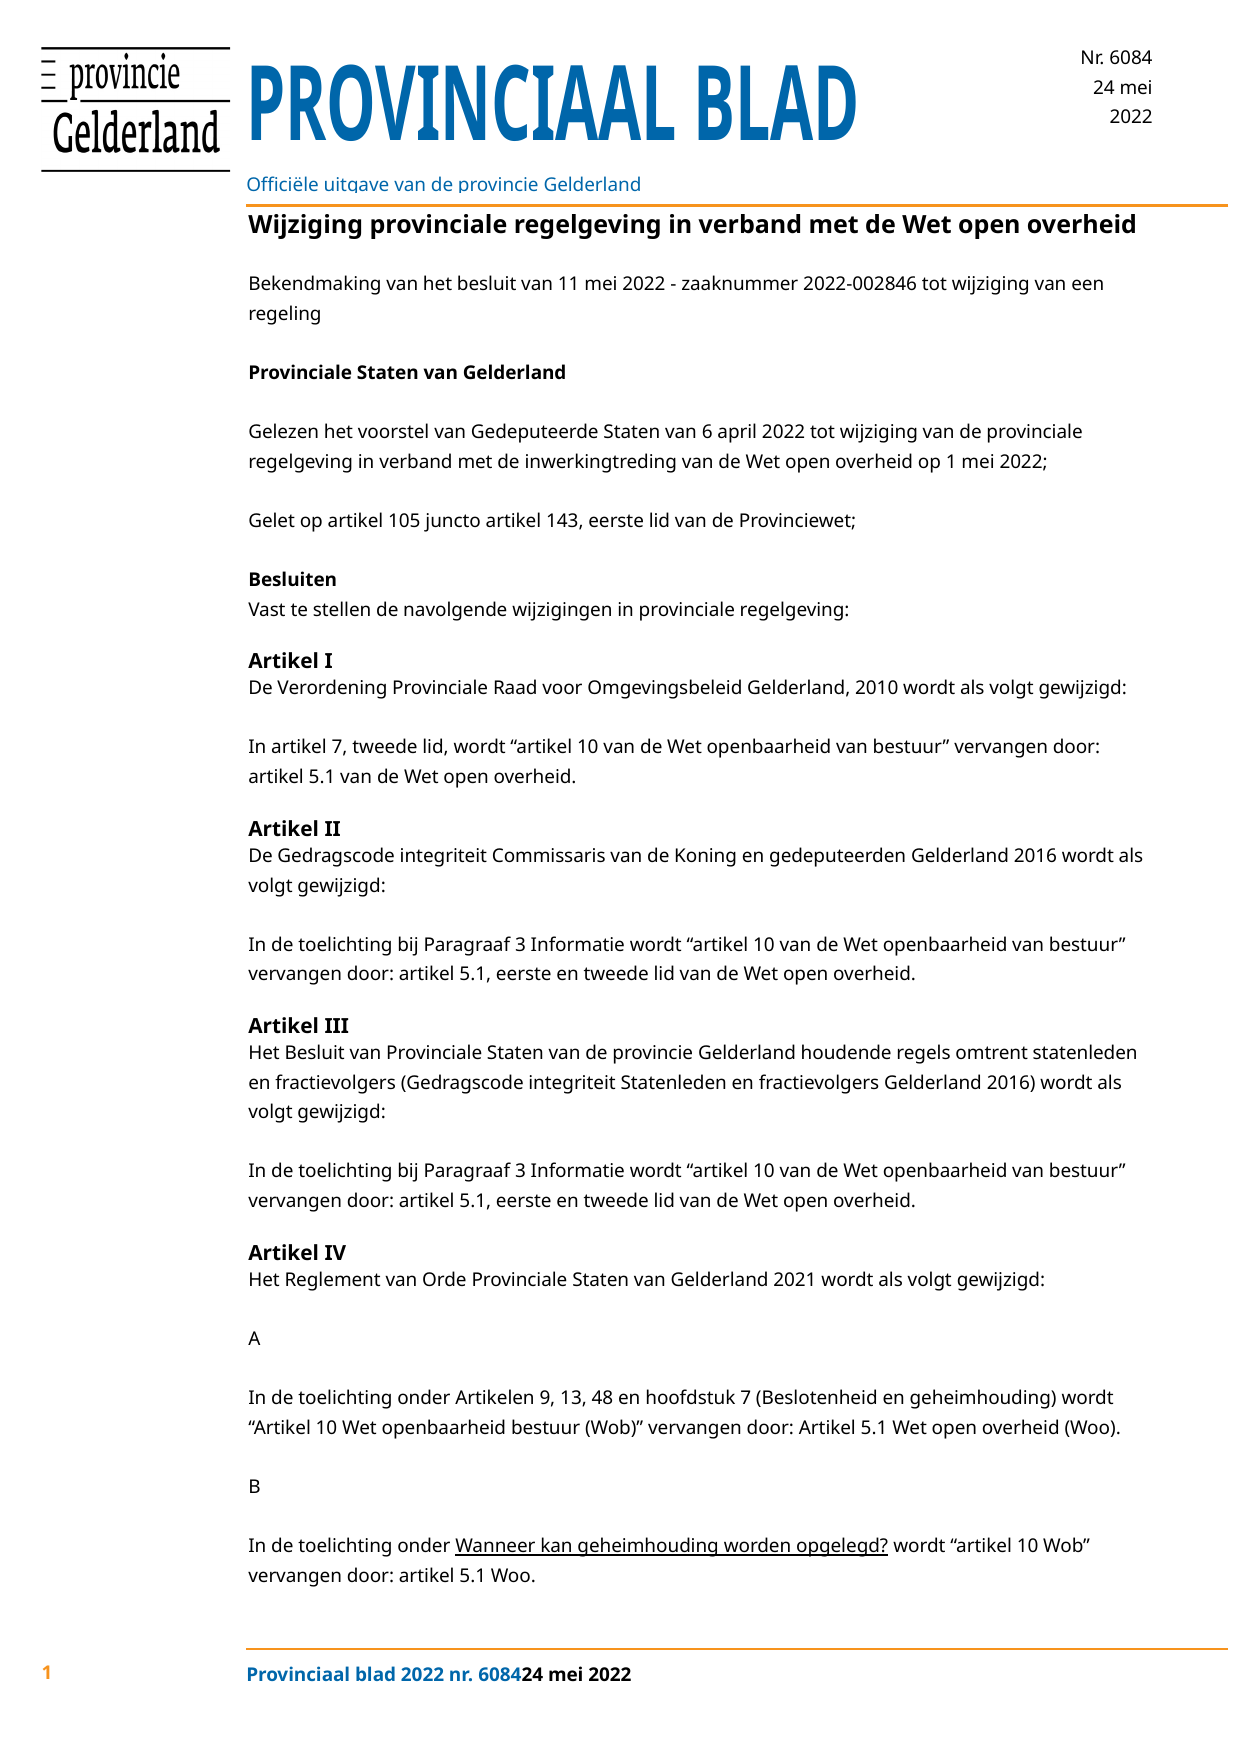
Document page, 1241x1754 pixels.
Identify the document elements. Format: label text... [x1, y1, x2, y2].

text Artikel I [248, 646, 1152, 674]
text Gelet op artikel 105 juncto artikel 143, eerste lid van de Provinciewet; [248, 507, 1152, 533]
text Artikel IV [248, 1238, 1152, 1266]
text In artikel 7, tweede lid, wordt “artikel 10 van de Wet openbaarheid van bestuur” vervangen door: artikel 5.1 van de Wet open overheid. [248, 734, 1152, 789]
text Provinciale Staten van Gelderland [248, 359, 1152, 385]
text Het Besluit van Provinciale Staten van de provincie Gelderland houdende regels omtrent statenleden en fractievolgers (Gedragscode integriteit Statenleden en fractievolgers Gelderland 2016) wordt als volgt gewijzigd: [248, 1039, 1152, 1124]
text In de toelichting onder Wanneer kan geheimhouding worden opgelegd? wordt “artikel 10 Wob” vervangen door: artikel 5.1 Woo. [248, 1532, 1152, 1588]
text Artikel III [248, 1011, 1152, 1039]
picture [41, 47, 231, 172]
text In de toelichting bij Paragraaf 3 Informatie wordt “artikel 10 van de Wet openbaarheid van bestuur” vervangen door: artikel 5.1, eerste en tweede lid van de Wet open overheid. [248, 931, 1152, 986]
text In de toelichting onder Artikelen 9, 13, 48 en hoofdstuk 7 (Beslotenheid en geheimhouding) wordt “Artikel 10 Wet openbaarheid bestuur (Wob)” vervangen door: Artikel 5.1 Wet open overheid (Woo). [248, 1384, 1152, 1440]
text De Gedragscode integriteit Commissaris van de Koning en gedeputeerden Gelderland 2016 wordt als volgt gewijzigd: [248, 842, 1152, 897]
text Vast te stellen de navolgende wijzigingen in provinciale regelgeving: [248, 596, 1152, 621]
text De Verordening Provinciale Raad voor Omgevingsbeleid Gelderland, 2010 wordt als volgt gewijzigd: [248, 674, 1152, 700]
text B [248, 1473, 1152, 1499]
text Wijziging provinciale regelgeving in verband met de Wet open overheid [248, 207, 1152, 241]
text Artikel II [248, 814, 1152, 842]
text Bekendmaking van het besluit van 11 mei 2022 - zaaknummer 2022-002846 tot wijziging van een regeling [248, 270, 1152, 326]
text A [248, 1325, 1152, 1351]
text Besluiten [248, 566, 1152, 592]
text Gelezen het voorstel van Gedeputeerde Staten van 6 april 2022 tot wijziging van de provinciale regelgeving in verband met de inwerkingtreding van de Wet open overheid op 1 mei 2022; [248, 418, 1152, 473]
text In de toelichting bij Paragraaf 3 Informatie wordt “artikel 10 van de Wet openbaarheid van bestuur” vervangen door: artikel 5.1, eerste en tweede lid van de Wet open overheid. [248, 1158, 1152, 1213]
text Het Reglement van Orde Provinciale Staten van Gelderland 2021 wordt als volgt gewijzigd: [248, 1266, 1152, 1292]
